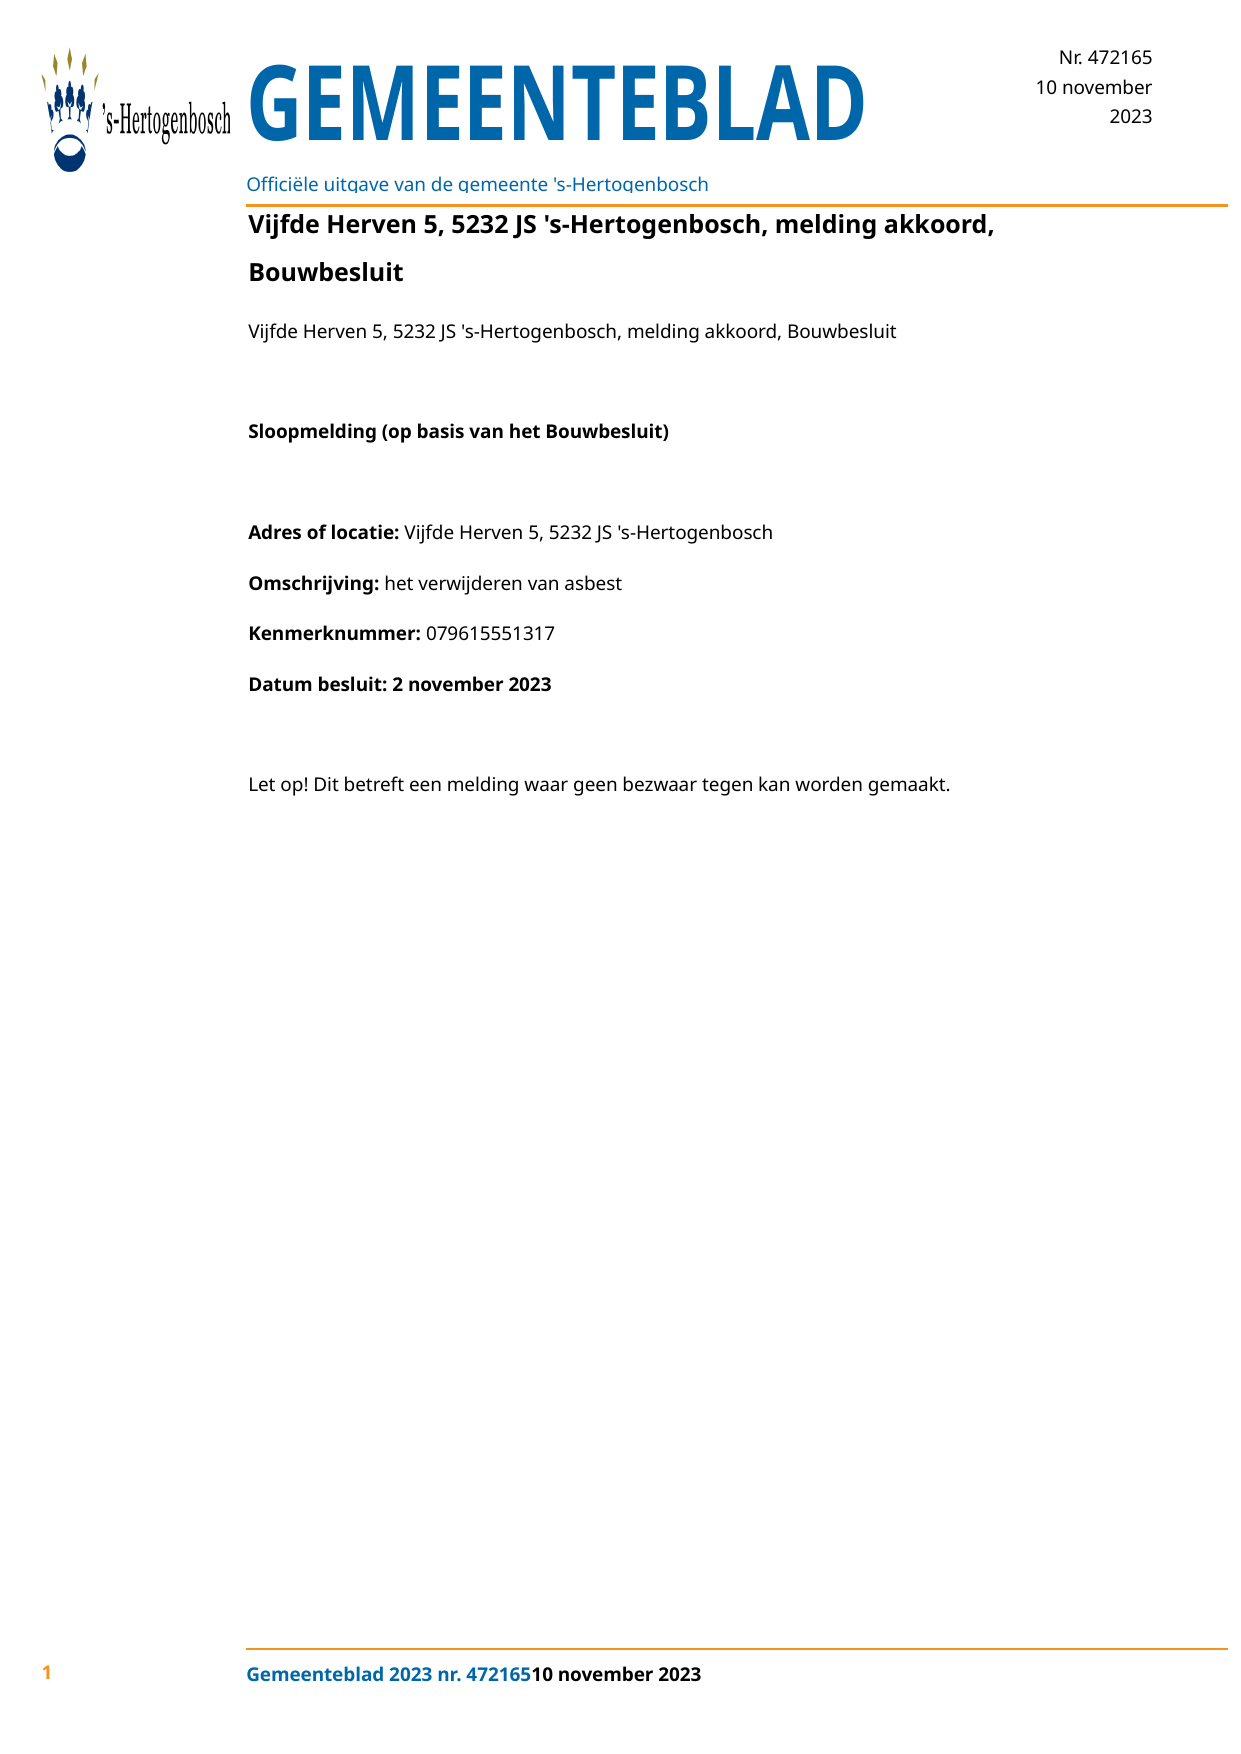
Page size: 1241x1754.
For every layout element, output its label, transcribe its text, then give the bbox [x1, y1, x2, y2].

picture [41, 47, 231, 172]
text Sloopmelding (op basis van het Bouwbesluit) [248, 419, 1152, 444]
text Let op! Dit betreft een melding waar geen bezwaar tegen kan worden gemaakt. [248, 772, 1152, 797]
text Vijfde Herven 5, 5232 JS 's-Hertogenbosch, melding akkoord, Bouwbesluit [248, 318, 1152, 344]
text Datum besluit: 2 november 2023 [248, 671, 1152, 697]
text Omschrijving: het verwijderen van asbest [248, 570, 1152, 596]
text Kenmerknummer: 079615551317 [248, 620, 1152, 646]
text Adres of locatie: Vijfde Herven 5, 5232 JS 's-Hertogenbosch [248, 519, 1152, 545]
text Vijfde Herven 5, 5232 JS 's-Hertogenbosch, melding akkoord, Bouwbesluit [248, 207, 1152, 288]
